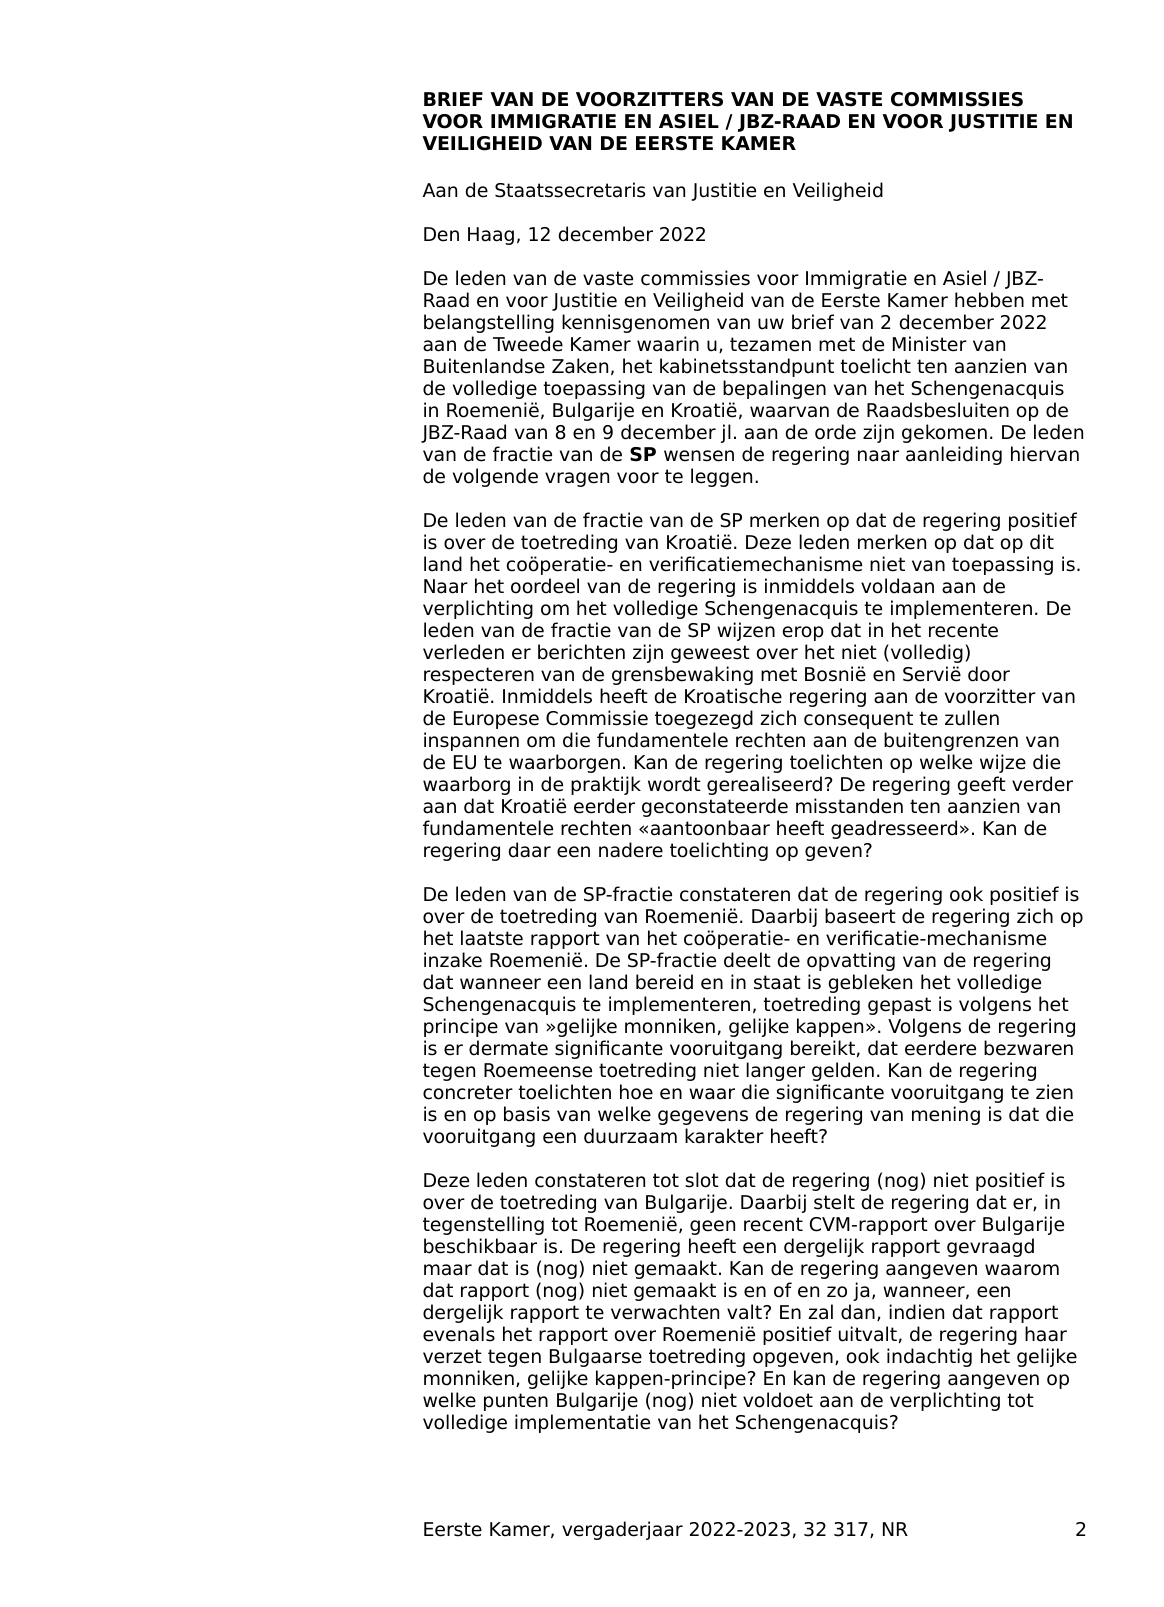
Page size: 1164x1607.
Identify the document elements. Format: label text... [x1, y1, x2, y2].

text Den Haag, 12 december 2022 [422, 224, 1087, 246]
text Deze leden constateren tot slot dat de regering (nog) niet positief is over de toetreding van Bulgarije. Daarbij stelt de regering dat er, in tegenstelling tot Roemenië, geen recent CVM-rapport over Bulgarije beschikbaar is. De regering heeft een dergelijk rapport gevraagd maar dat is (nog) niet gemaakt. Kan de regering aangeven waarom dat rapport (nog) niet gemaakt is en of en zo ja, wanneer, een dergelijk rapport te verwachten valt? En zal dan, indien dat rapport evenals het rapport over Roemenië positief uitvalt, de regering haar verzet tegen Bulgaarse toetreding opgeven, ook indachtig het gelijke monniken, gelijke kappen-principe? En kan de regering aangeven op welke punten Bulgarije (nog) niet voldoet aan de verplichting tot volledige implementatie van het Schengenacquis? [422, 1170, 1087, 1434]
text De leden van de vaste commissies voor Immigratie en Asiel / JBZ-Raad en voor Justitie en Veiligheid van de Eerste Kamer hebben met belangstelling kennisgenomen van uw brief van 2 december 2022 aan de Tweede Kamer waarin u, tezamen met de Minister van Buitenlandse Zaken, het kabinetsstandpunt toelicht ten aanzien van de volledige toepassing van de bepalingen van het Schengenacquis in Roemenië, Bulgarije en Kroatië, waarvan de Raadsbesluiten op de JBZ-Raad van 8 en 9 december jl. aan de orde zijn gekomen. De leden van de fractie van de SP wensen de regering naar aanleiding hiervan de volgende vragen voor te leggen. [422, 268, 1087, 488]
subtitle BRIEF VAN DE VOORZITTERS VAN DE VASTE COMMISSIES VOOR IMMIGRATIE EN ASIEL / JBZ-RAAD EN VOOR JUSTITIE EN VEILIGHEID VAN DE EERSTE KAMER [422, 89, 1087, 155]
text De leden van de fractie van de SP merken op dat de regering positief is over de toetreding van Kroatië. Deze leden merken op dat op dit land het coöperatie- en verificatiemechanisme niet van toepassing is. Naar het oordeel van de regering is inmiddels voldaan aan de verplichting om het volledige Schengenacquis te implementeren. De leden van de fractie van de SP wijzen erop dat in het recente verleden er berichten zijn geweest over het niet (volledig) respecteren van de grensbewaking met Bosnië en Servië door Kroatië. Inmiddels heeft de Kroatische regering aan de voorzitter van de Europese Commissie toegezegd zich consequent te zullen inspannen om die fundamentele rechten aan de buitengrenzen van de EU te waarborgen. Kan de regering toelichten op welke wijze die waarborg in de praktijk wordt gerealiseerd? De regering geeft verder aan dat Kroatië eerder geconstateerde misstanden ten aanzien van fundamentele rechten «aantoonbaar heeft geadresseerd». Kan de regering daar een nadere toelichting op geven? [422, 510, 1087, 862]
text Aan de Staatssecretaris van Justitie en Veiligheid [422, 180, 1087, 202]
text De leden van de SP-fractie constateren dat de regering ook positief is over de toetreding van Roemenië. Daarbij baseert de regering zich op het laatste rapport van het coöperatie- en verificatie-mechanisme inzake Roemenië. De SP-fractie deelt de opvatting van de regering dat wanneer een land bereid en in staat is gebleken het volledige Schengenacquis te implementeren, toetreding gepast is volgens het principe van »gelijke monniken, gelijke kappen». Volgens de regering is er dermate significante vooruitgang bereikt, dat eerdere bezwaren tegen Roemeense toetreding niet langer gelden. Kan de regering concreter toelichten hoe en waar die significante vooruitgang te zien is en op basis van welke gegevens de regering van mening is dat die vooruitgang een duurzaam karakter heeft? [422, 884, 1087, 1148]
